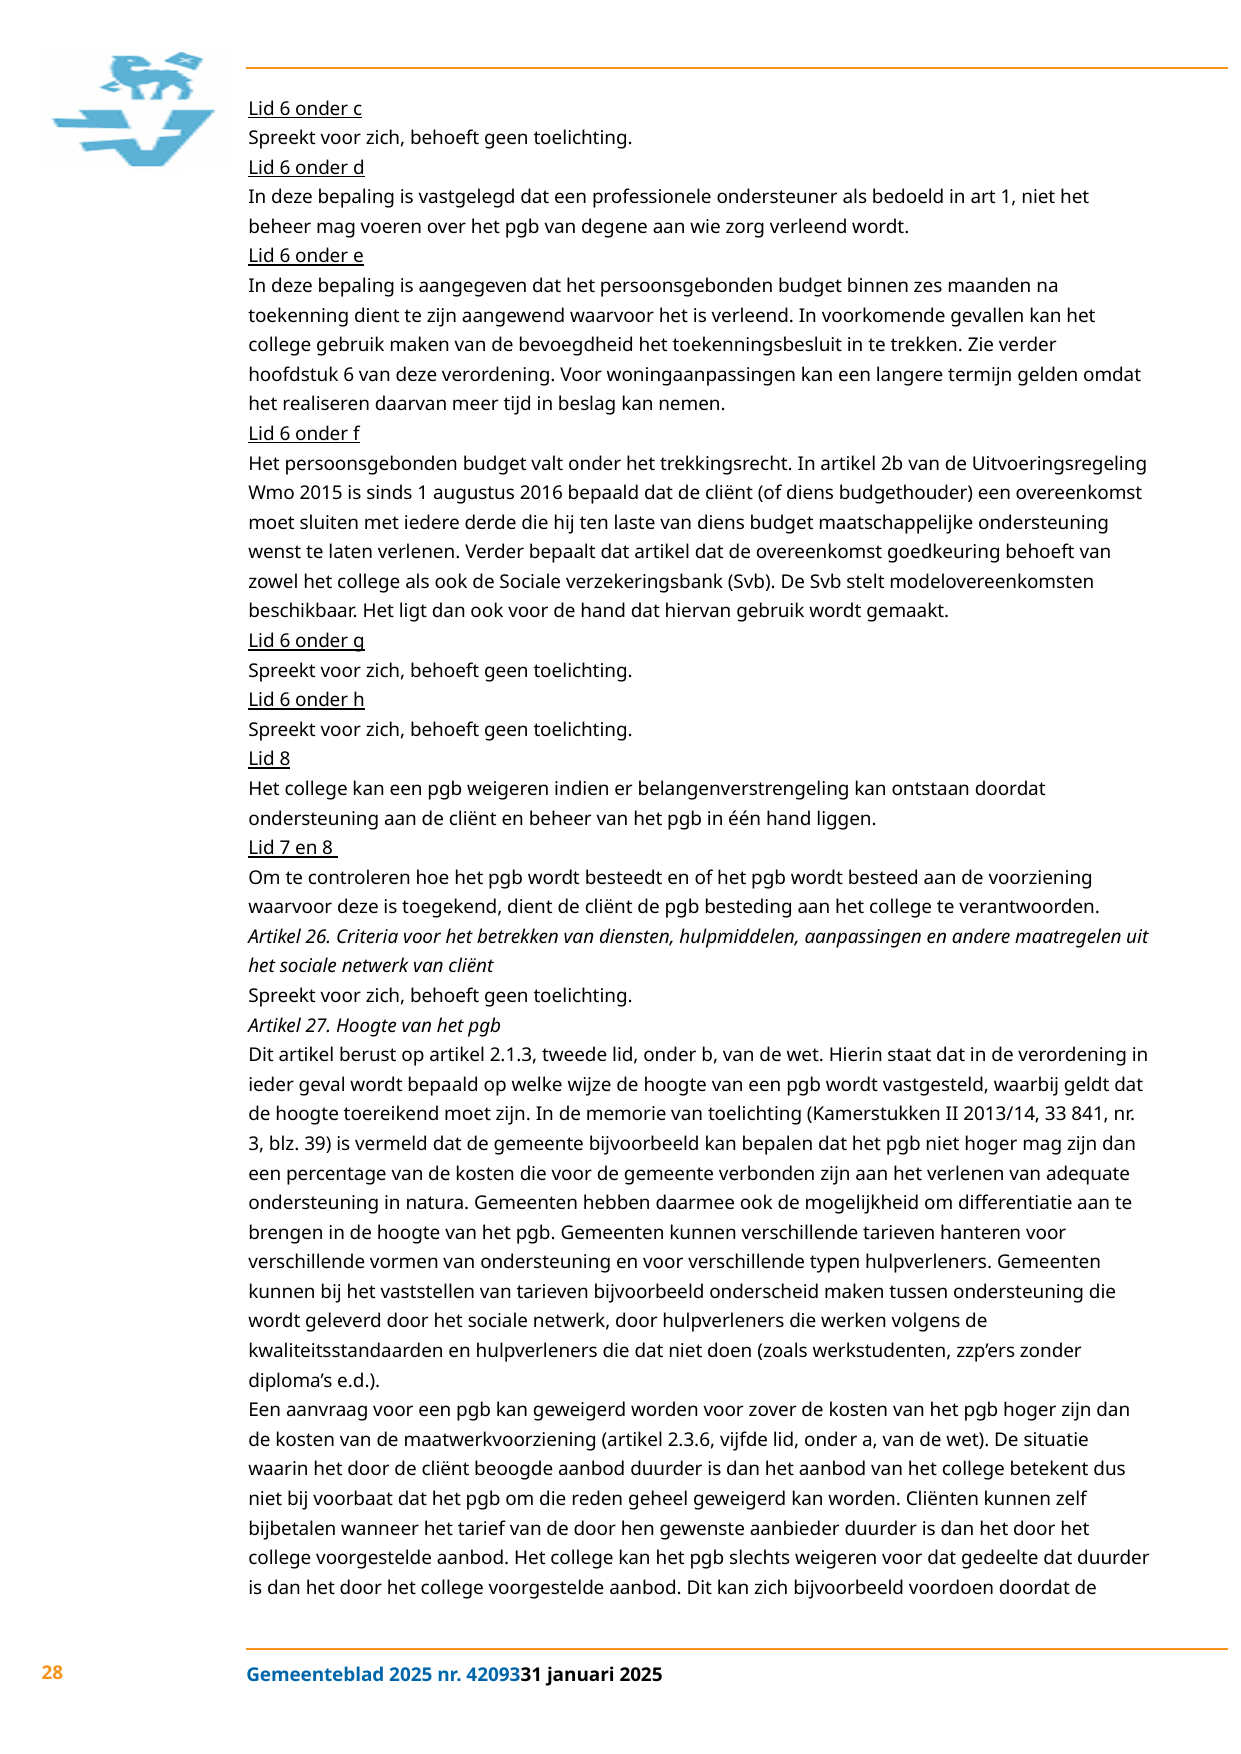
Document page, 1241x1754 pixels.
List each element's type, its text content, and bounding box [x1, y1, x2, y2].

text Het college kan een pgb weigeren indien er belangenverstrengeling kan ontstaan doordat ondersteuning aan de cliënt en beheer van het pgb in één hand liggen. [248, 775, 1152, 831]
text Spreekt voor zich, behoeft geen toelichting. [248, 657, 1152, 683]
text In deze bepaling is vastgelegd dat een professionele ondersteuner als bedoeld in art 1, niet het beheer mag voeren over het pgb van degene aan wie zorg verleend wordt. [248, 183, 1152, 239]
text Lid 7 en 8 [248, 834, 1152, 860]
text Spreekt voor zich, behoeft geen toelichting. [248, 124, 1152, 150]
text Spreekt voor zich, behoeft geen toelichting. [248, 716, 1152, 742]
text Lid 8 [248, 746, 1152, 771]
text Lid 6 onder d [248, 154, 1152, 180]
text Het persoonsgebonden budget valt onder het trekkingsrecht. In artikel 2b van de Uitvoeringsregeling Wmo 2015 is sinds 1 augustus 2016 bepaald dat de cliënt (of diens budgethouder) een overeenkomst moet sluiten met iedere derde die hij ten laste van diens budget maatschappelijke ondersteuning wenst te laten verlenen. Verder bepaalt dat artikel dat de overeenkomst goedkeuring behoeft van zowel het college als ook de Sociale verzekeringsbank (Svb). De Svb stelt modelovereenkomsten beschikbaar. Het ligt dan ook voor de hand dat hiervan gebruik wordt gemaakt. [248, 450, 1152, 623]
text Lid 6 onder h [248, 686, 1152, 712]
text Om te controleren hoe het pgb wordt besteedt en of het pgb wordt besteed aan de voorziening waarvoor deze is toegekend, dient de cliënt de pgb besteding aan het college te verantwoorden. [248, 864, 1152, 919]
text Artikel 27. Hoogte van het pgb [248, 1012, 1152, 1038]
text Een aanvraag voor een pgb kan geweigerd worden voor zover de kosten van het pgb hoger zijn dan de kosten van de maatwerkvoorziening (artikel 2.3.6, vijfde lid, onder a, van de wet). De situatie waarin het door de cliënt beoogde aanbod duurder is dan het aanbod van het college betekent dus niet bij voorbaat dat het pgb om die reden geheel geweigerd kan worden. Cliënten kunnen zelf bijbetalen wanneer het tarief van de door hen gewenste aanbieder duurder is dan het door het college voorgestelde aanbod. Het college kan het pgb slechts weigeren voor dat gedeelte dat duurder is dan het door het college voorgestelde aanbod. Dit kan zich bijvoorbeeld voordoen doordat de [248, 1396, 1152, 1600]
text Lid 6 onder f [248, 420, 1152, 446]
text Lid 6 onder c [248, 95, 1152, 121]
text Lid 6 onder g [248, 627, 1152, 653]
text Dit artikel berust op artikel 2.1.3, tweede lid, onder b, van de wet. Hierin staat dat in de verordening in ieder geval wordt bepaald op welke wijze de hoogte van een pgb wordt vastgesteld, waarbij geldt dat de hoogte toereikend moet zijn. In de memorie van toelichting (Kamerstukken II 2013/14, 33 841, nr. 3, blz. 39) is vermeld dat de gemeente bijvoorbeeld kan bepalen dat het pgb niet hoger mag zijn dan een percentage van de kosten die voor de gemeente verbonden zijn aan het verlenen van adequate ondersteuning in natura. Gemeenten hebben daarmee ook de mogelijkheid om differentiatie aan te brengen in de hoogte van het pgb. Gemeenten kunnen verschillende tarieven hanteren voor verschillende vormen van ondersteuning en voor verschillende typen hulpverleners. Gemeenten kunnen bij het vaststellen van tarieven bijvoorbeeld onderscheid maken tussen ondersteuning die wordt geleverd door het sociale netwerk, door hulpverleners die werken volgens de kwaliteitsstandaarden en hulpverleners die dat niet doen (zoals werkstudenten, zzp’ers zonder diploma’s e.d.). [248, 1041, 1152, 1393]
text Spreekt voor zich, behoeft geen toelichting. [248, 982, 1152, 1008]
picture [41, 47, 231, 172]
text Lid 6 onder e [248, 243, 1152, 268]
text In deze bepaling is aangegeven dat het persoonsgebonden budget binnen zes maanden na toekenning dient te zijn aangewend waarvoor het is verleend. In voorkomende gevallen kan het college gebruik maken van de bevoegdheid het toekenningsbesluit in te trekken. Zie verder hoofdstuk 6 van deze verordening. Voor woningaanpassingen kan een langere termijn gelden omdat het realiseren daarvan meer tijd in beslag kan nemen. [248, 272, 1152, 416]
text Artikel 26. Criteria voor het betrekken van diensten, hulpmiddelen, aanpassingen en andere maatregelen uit het sociale netwerk van cliënt [248, 923, 1152, 978]
